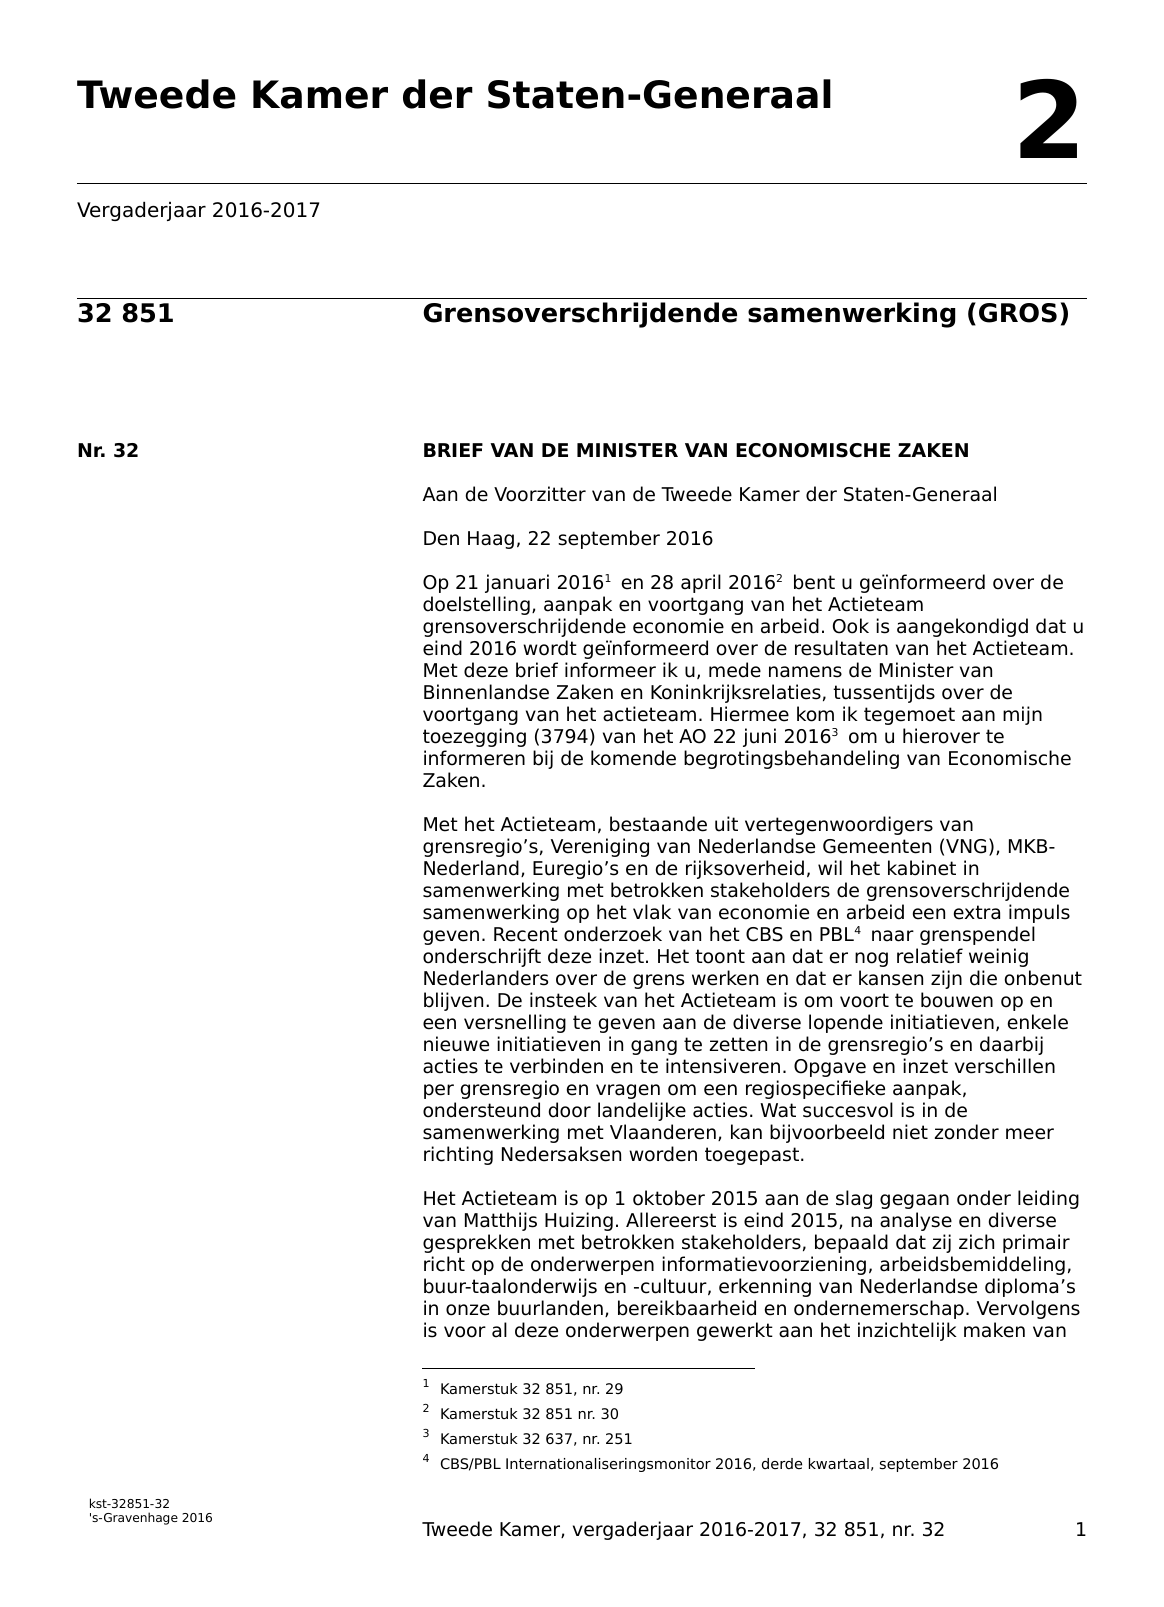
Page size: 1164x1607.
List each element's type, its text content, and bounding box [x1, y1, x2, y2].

text Den Haag, 22 september 2016 [422, 528, 1087, 550]
table_header 2 [886, 59, 1087, 183]
text Kamerstuk 32 637, nr. 251 [422, 1427, 1087, 1449]
text 's-Gravenhage 2016 [88, 1511, 323, 1525]
text Het Actieteam is op 1 oktober 2015 aan de slag gegaan onder leiding van Matthijs Huizing. Allereerst is eind 2015, na analyse en diverse gesprekken met betrokken stakeholders, bepaald dat zij zich primair richt op de onderwerpen informatievoorziening, arbeidsbemiddeling, buur-taalonderwijs en -cultuur, erkenning van Nederlandse diploma’s in onze buurlanden, bereikbaarheid en ondernemerschap. Vervolgens is voor al deze onderwerpen gewerkt aan het inzichtelijk maken van [422, 1188, 1087, 1342]
subtitle 32 851 Grensoverschrijdende samenwerking (GROS) [77, 299, 1087, 329]
subtitle Nr. 32 BRIEF VAN DE MINISTER VAN ECONOMISCHE ZAKEN [77, 440, 1087, 462]
text Kamerstuk 32 851 nr. 30 [422, 1402, 1087, 1424]
table_header Tweede Kamer der Staten-Generaal [77, 59, 886, 183]
text Met het Actieteam, bestaande uit vertegenwoordigers van grensregio’s, Vereniging van Nederlandse Gemeenten (VNG), MKB-Nederland, Euregio’s en de rijksoverheid, wil het kabinet in samenwerking met betrokken stakeholders de grensoverschrijdende samenwerking op het vlak van economie en arbeid een extra impuls geven. Recent onderzoek van het CBS en PBL naar grenspendel onderschrijft deze inzet. Het toont aan dat er nog relatief weinig Nederlanders over de grens werken en dat er kansen zijn die onbenut blijven. De insteek van het Actieteam is om voort te bouwen op en een versnelling te geven aan de diverse lopende initiatieven, enkele nieuwe initiatieven in gang te zetten in de grensregio’s en daarbij acties te verbinden en te intensiveren. Opgave en inzet verschillen per grensregio en vragen om een regiospecifieke aanpak, ondersteund door landelijke acties. Wat succesvol is in de samenwerking met Vlaanderen, kan bijvoorbeeld niet zonder meer richting Nedersaksen worden toegepast. [422, 814, 1087, 1166]
text Kamerstuk 32 851, nr. 29 [422, 1377, 1087, 1399]
text Aan de Voorzitter van de Tweede Kamer der Staten-Generaal [422, 484, 1087, 506]
text CBS/PBL Internationaliseringsmonitor 2016, derde kwartaal, september 2016 [422, 1452, 1087, 1474]
text kst-32851-32 [88, 1497, 323, 1511]
table_cell Vergaderjaar 2016-2017 [77, 184, 1087, 298]
text Op 21 januari 2016 en 28 april 2016 bent u geïnformeerd over de doelstelling, aanpak en voortgang van het Actieteam grensoverschrijdende economie en arbeid. Ook is aangekondigd dat u eind 2016 wordt geïnformeerd over de resultaten van het Actieteam. Met deze brief informeer ik u, mede namens de Minister van Binnenlandse Zaken en Koninkrijksrelaties, tussentijds over de voortgang van het actieteam. Hiermee kom ik tegemoet aan mijn toezegging (3794) van het AO 22 juni 2016 om u hierover te informeren bij de komende begrotingsbehandeling van Economische Zaken. [422, 572, 1087, 792]
